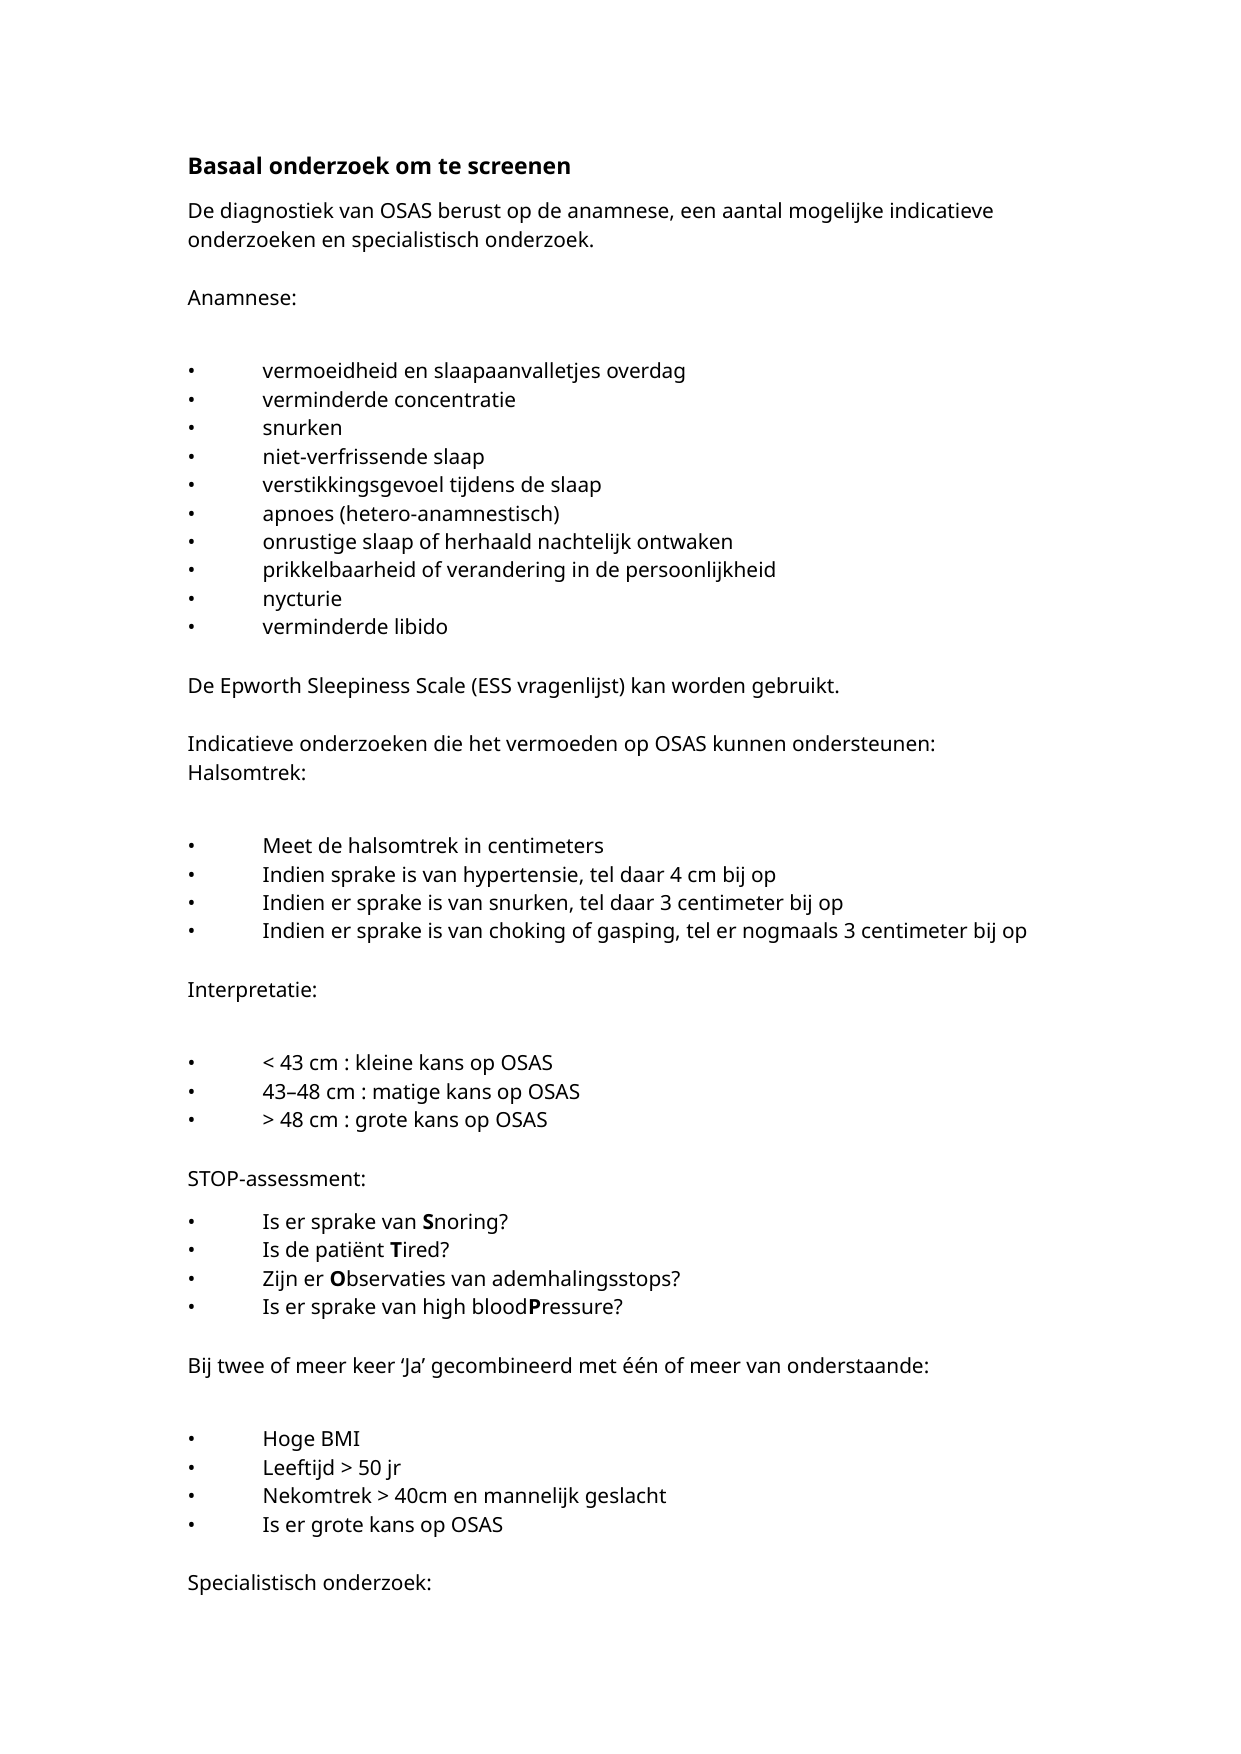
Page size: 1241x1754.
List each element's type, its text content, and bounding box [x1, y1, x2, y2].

text Bij twee of meer keer ‘Ja’ gecombineerd met één of meer van onderstaande: [187, 1351, 1053, 1379]
list > 48 cm : grote kans op OSAS [187, 1105, 1053, 1134]
list Indien sprake is van hypertensie, tel daar 4 cm bij op [187, 860, 1053, 888]
list Is er grote kans op OSAS [187, 1510, 1053, 1538]
list verminderde concentratie [187, 385, 1053, 413]
list vermoeidheid en slaapaanvalletjes overdag [187, 357, 1053, 385]
list Is de patiënt Tired? [187, 1236, 1053, 1264]
text De Epworth Sleepiness Scale (ESS vragenlijst) kan worden gebruikt. [187, 671, 1053, 699]
list < 43 cm : kleine kans op OSAS [187, 1048, 1053, 1077]
list verminderde libido [187, 612, 1053, 641]
list niet-verfrissende slaap [187, 442, 1053, 470]
list Zijn er Observaties van ademhalingsstops? [187, 1264, 1053, 1292]
list snurken [187, 413, 1053, 442]
list onrustige slaap of herhaald nachtelijk ontwaken [187, 527, 1053, 556]
list Indien er sprake is van snurken, tel daar 3 centimeter bij op [187, 888, 1053, 917]
list Leeftijd > 50 jr [187, 1453, 1053, 1481]
list apnoes (hetero-anamnestisch) [187, 499, 1053, 527]
list prikkelbaarheid of verandering in de persoonlijkheid [187, 556, 1053, 584]
list 43–48 cm : matige kans op OSAS [187, 1077, 1053, 1105]
list Nekomtrek > 40cm en mannelijk geslacht [187, 1481, 1053, 1510]
list Meet de halsomtrek in centimeters [187, 831, 1053, 860]
text Halsomtrek: [187, 758, 1053, 786]
list verstikkingsgevoel tijdens de slaap [187, 470, 1053, 499]
list Indien er sprake is van choking of gasping, tel er nogmaals 3 centimeter bij op [187, 917, 1053, 945]
list Is er sprake van Snoring? [187, 1207, 1053, 1236]
text Indicatieve onderzoeken die het vermoeden op OSAS kunnen ondersteunen: [187, 729, 1053, 758]
list Hoge BMI [187, 1424, 1053, 1453]
text Specialistisch onderzoek: [187, 1568, 1053, 1597]
list nycturie [187, 584, 1053, 612]
text Anamnese: [187, 283, 1053, 312]
list Is er sprake van high bloodPressure? [187, 1292, 1053, 1321]
text De diagnostiek van OSAS berust op de anamnese, een aantal mogelijke indicatieve onderzoeken en specialistisch onderzoek. [187, 196, 1053, 253]
text STOP-assessment: [187, 1164, 1053, 1192]
text Interpretatie: [187, 975, 1053, 1003]
subtitle Basaal onderzoek om te screenen [187, 150, 1053, 181]
